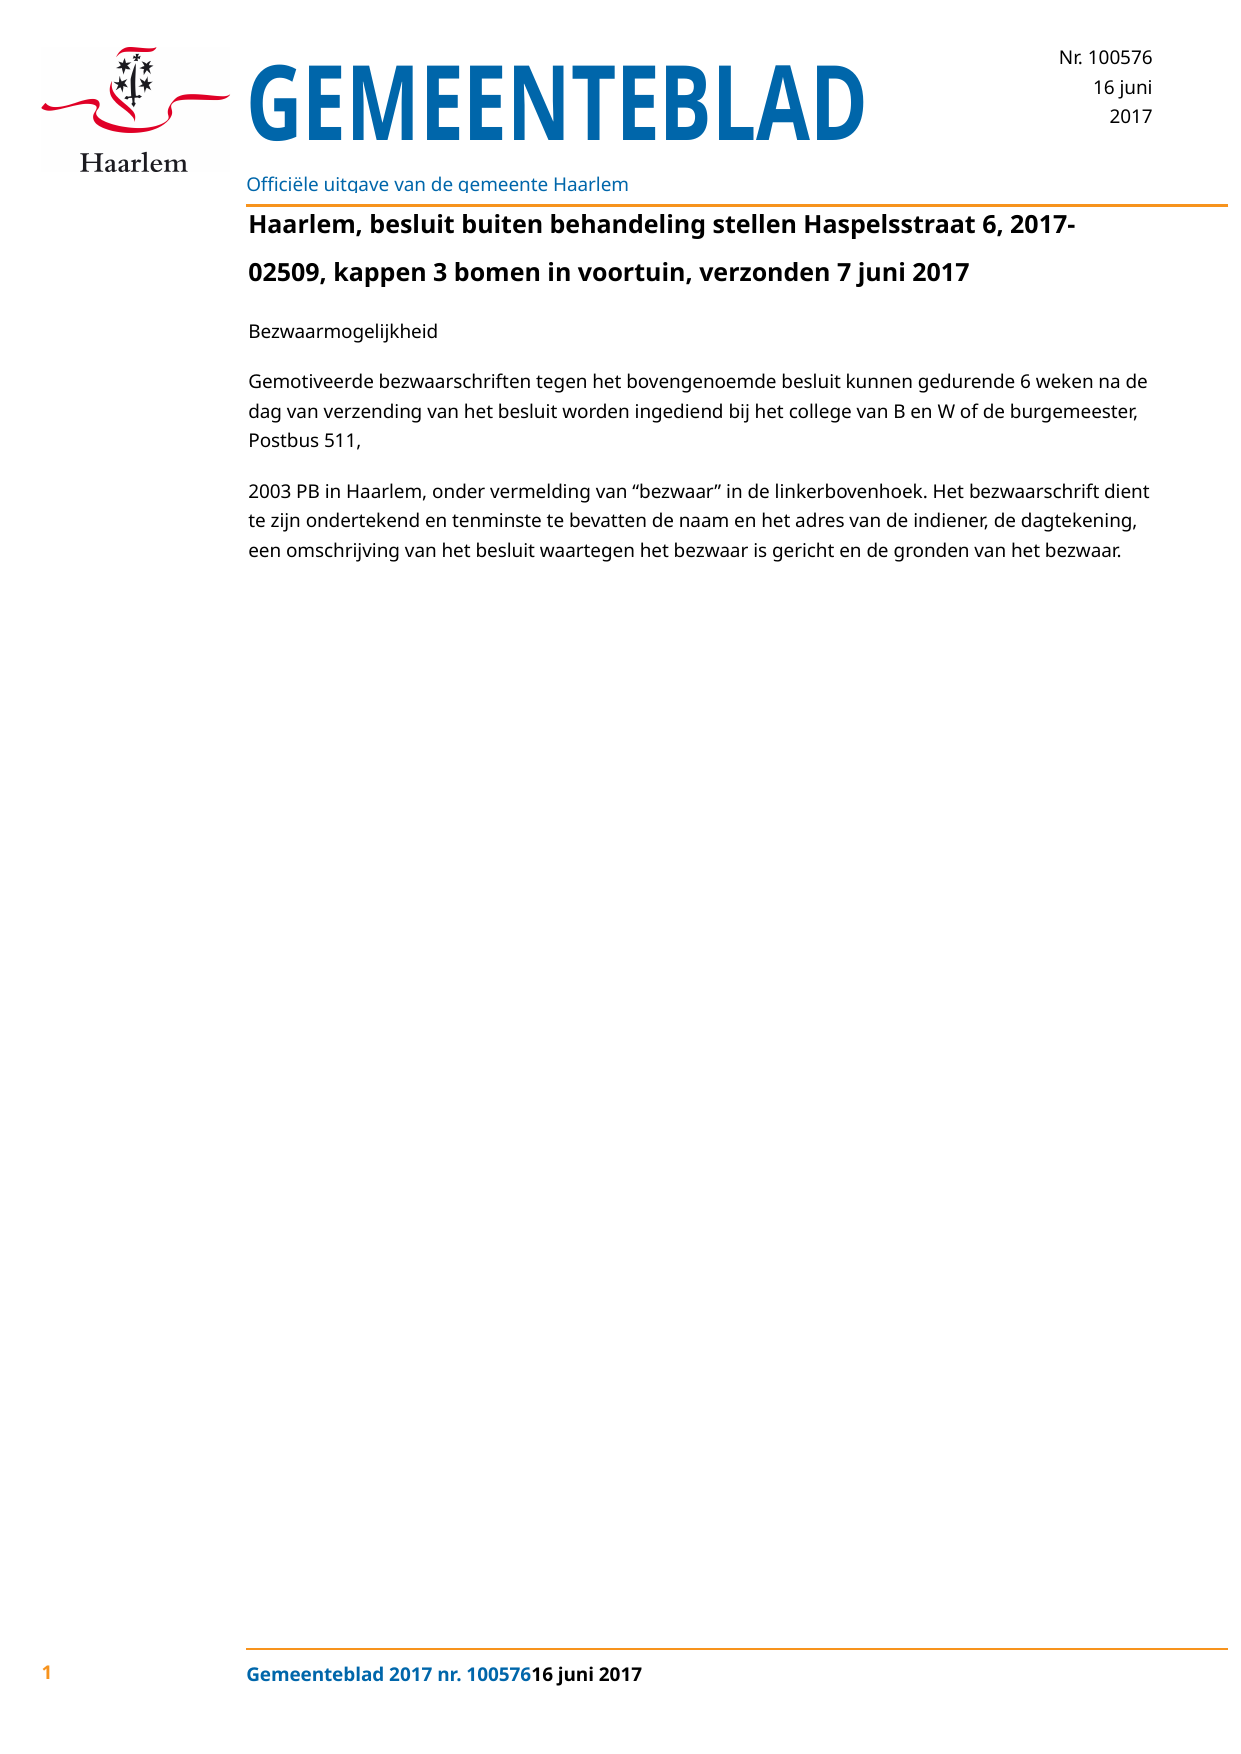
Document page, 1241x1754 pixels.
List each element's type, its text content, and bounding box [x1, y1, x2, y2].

text Haarlem, besluit buiten behandeling stellen Haspelsstraat 6, 2017-02509, kappen 3 bomen in voortuin, verzonden 7 juni 2017 [248, 207, 1152, 288]
text 2003 PB in Haarlem, onder vermelding van “bezwaar” in de linkerbovenhoek. Het bezwaarschrift dient te zijn ondertekend en tenminste te bevatten de naam en het adres van de indiener, de dagtekening, een omschrijving van het besluit waartegen het bezwaar is gericht en de gronden van het bezwaar. [248, 478, 1152, 563]
text Bezwaarmogelijkheid [248, 318, 1152, 344]
picture [41, 47, 231, 172]
text Gemotiveerde bezwaarschriften tegen het bovengenoemde besluit kunnen gedurende 6 weken na de dag van verzending van het besluit worden ingediend bij het college van B en W of de burgemeester, Postbus 511, [248, 368, 1152, 453]
